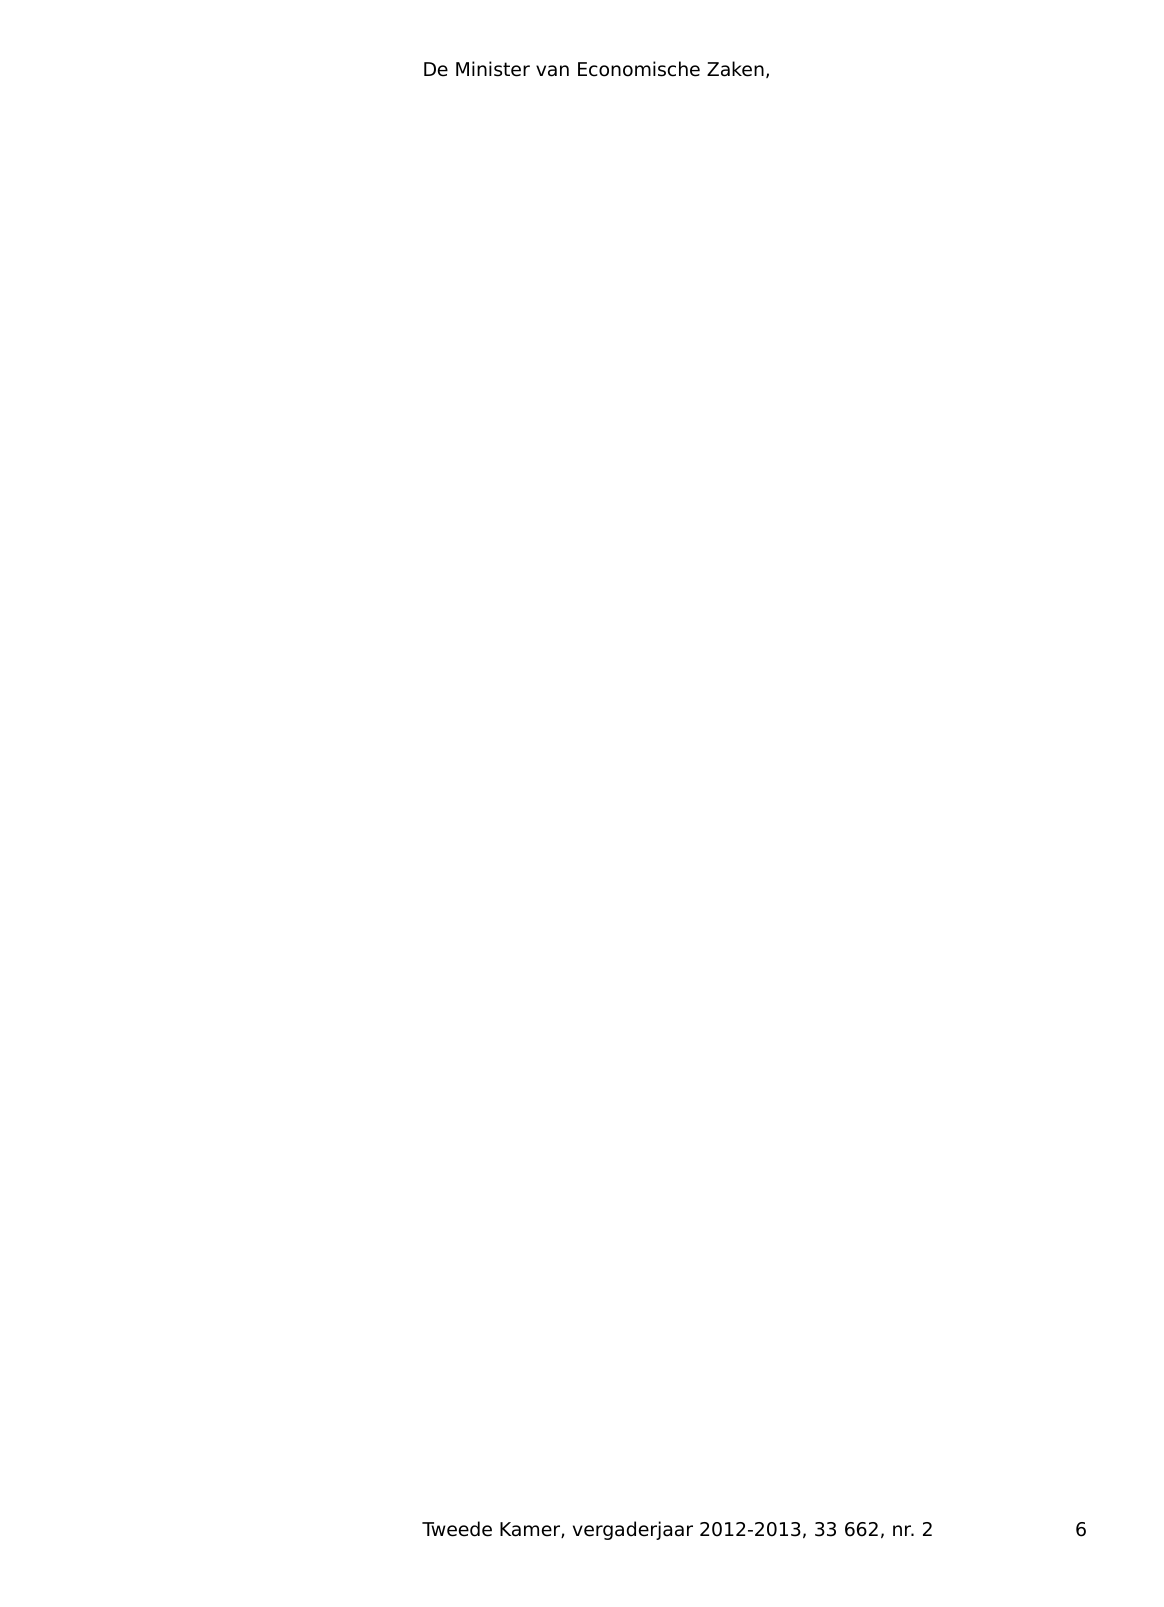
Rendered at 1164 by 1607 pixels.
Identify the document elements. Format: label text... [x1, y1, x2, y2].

text De Minister van Economische Zaken, [422, 59, 1087, 81]
